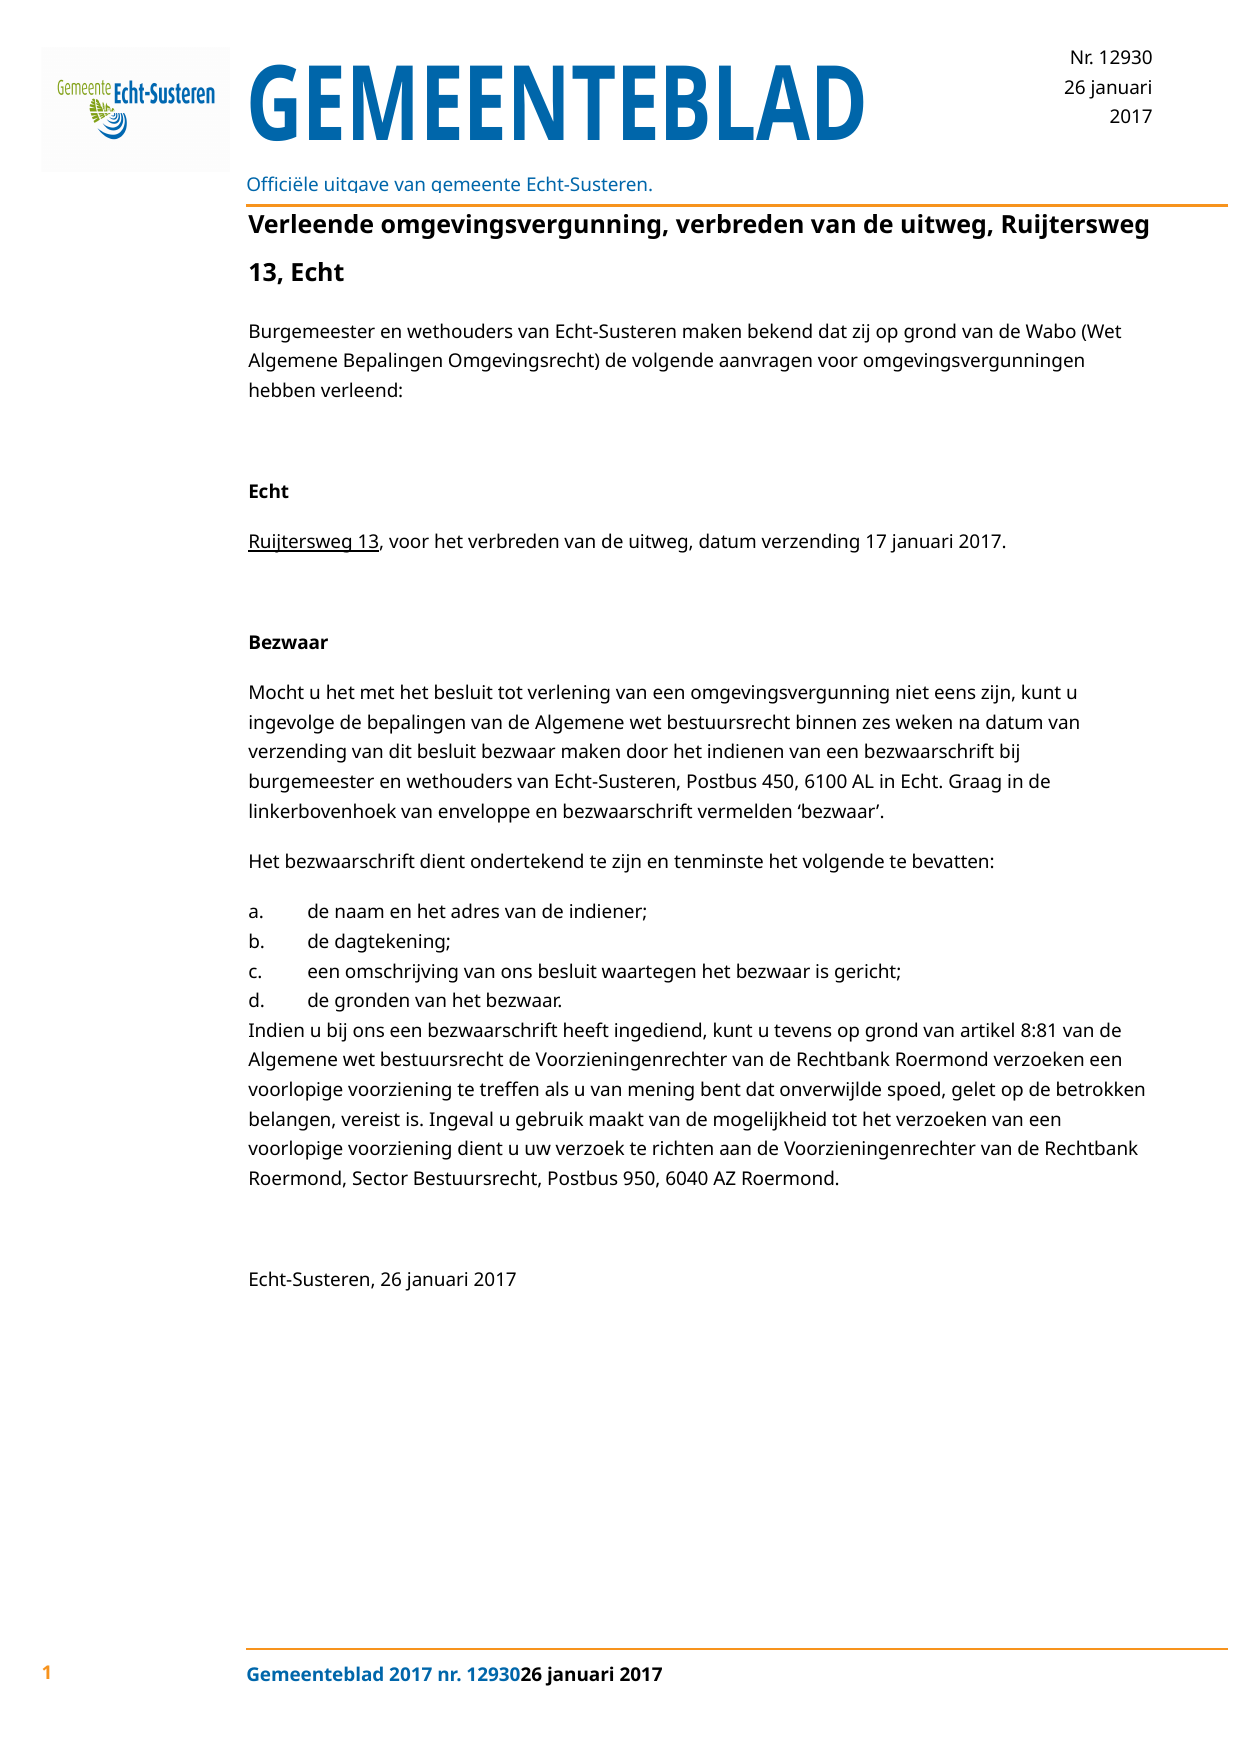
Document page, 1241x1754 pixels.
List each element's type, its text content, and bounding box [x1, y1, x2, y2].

text Echt [248, 478, 1152, 504]
list de dagtekening; [248, 928, 1152, 954]
list de gronden van het bezwaar. [248, 987, 1152, 1013]
list de naam en het adres van de indiener; [248, 899, 1152, 924]
text Bezwaar [248, 629, 1152, 655]
text Mocht u het met het besluit tot verlening van een omgevingsvergunning niet eens zijn, kunt u ingevolge de bepalingen van de Algemene wet bestuursrecht binnen zes weken na datum van verzending van dit besluit bezwaar maken door het indienen van een bezwaarschrift bij burgemeester en wethouders van Echt-Susteren, Postbus 450, 6100 AL in Echt. Graag in de linkerbovenhoek van enveloppe en bezwaarschrift vermelden ‘bezwaar’. [248, 679, 1152, 824]
text Echt-Susteren, 26 januari 2017 [248, 1266, 1152, 1292]
text Burgemeester en wethouders van Echt-Susteren maken bekend dat zij op grond van de Wabo (Wet Algemene Bepalingen Omgevingsrecht) de volgende aanvragen voor omgevingsvergunningen hebben verleend: [248, 318, 1152, 403]
text Het bezwaarschrift dient ondertekend te zijn en tenminste het volgende te bevatten: [248, 848, 1152, 874]
list een omschrijving van ons besluit waartegen het bezwaar is gericht; [248, 958, 1152, 984]
text Verleende omgevingsvergunning, verbreden van de uitweg, Ruijtersweg 13, Echt [248, 207, 1152, 288]
text Ruijtersweg 13, voor het verbreden van de uitweg, datum verzending 17 januari 2017. [248, 528, 1152, 554]
picture [41, 47, 231, 172]
text Indien u bij ons een bezwaarschrift heeft ingediend, kunt u tevens op grond van artikel 8:81 van de Algemene wet bestuursrecht de Voorzieningenrechter van de Rechtbank Roermond verzoeken een voorlopige voorziening te treffen als u van mening bent dat onverwijlde spoed, gelet op de betrokken belangen, vereist is. Ingeval u gebruik maakt van de mogelijkheid tot het verzoeken van een voorlopige voorziening dient u uw verzoek te richten aan de Voorzieningenrechter van de Rechtbank Roermond, Sector Bestuursrecht, Postbus 950, 6040 AZ Roermond. [248, 1017, 1152, 1191]
